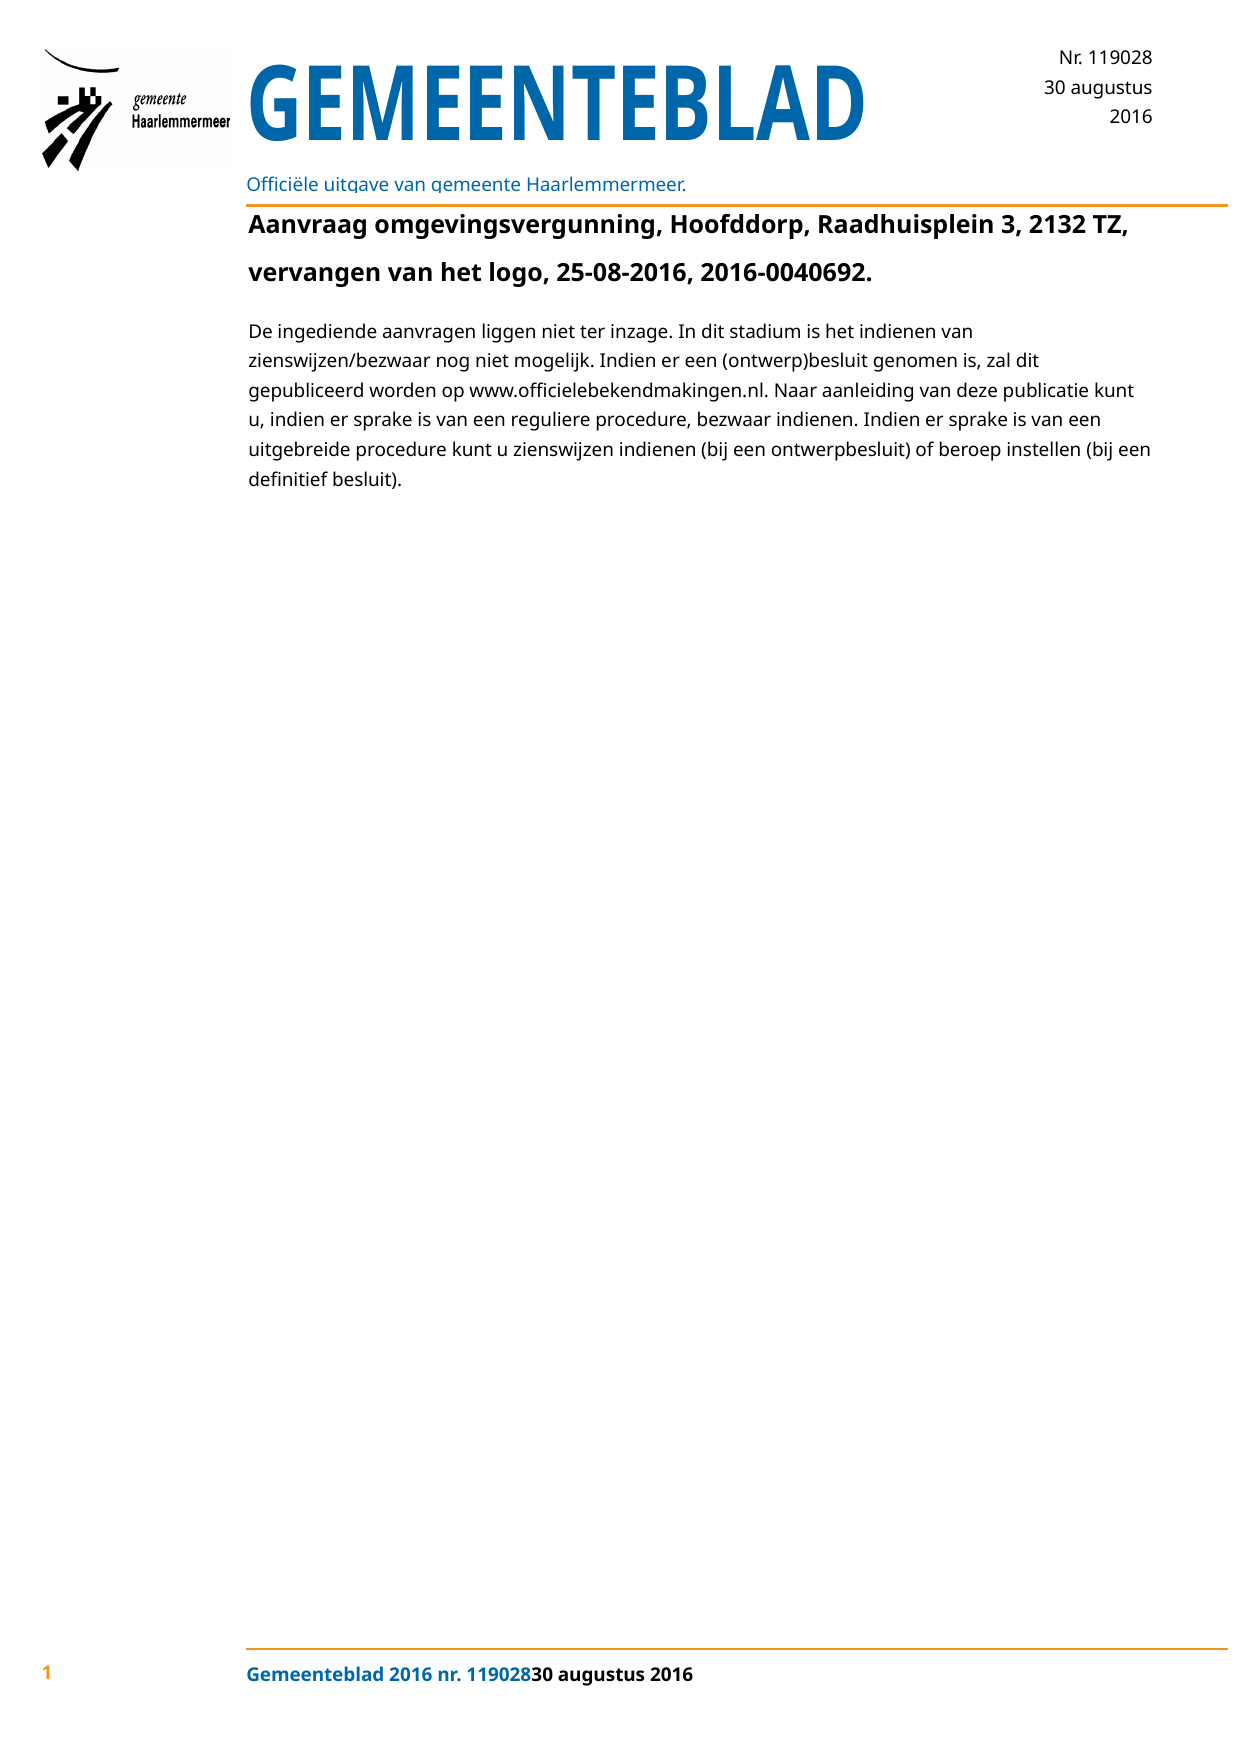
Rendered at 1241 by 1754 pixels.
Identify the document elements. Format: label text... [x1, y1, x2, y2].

text De ingediende aanvragen liggen niet ter inzage. In dit stadium is het indienen van zienswijzen/bezwaar nog niet mogelijk. Indien er een (ontwerp)besluit genomen is, zal dit gepubliceerd worden op www.officielebekendmakingen.nl. Naar aanleiding van deze publicatie kunt u, indien er sprake is van een reguliere procedure, bezwaar indienen. Indien er sprake is van een uitgebreide procedure kunt u zienswijzen indienen (bij een ontwerpbesluit) of beroep instellen (bij een definitief besluit). [248, 318, 1152, 492]
picture [41, 47, 231, 172]
text Aanvraag omgevingsvergunning, Hoofddorp, Raadhuisplein 3, 2132 TZ, vervangen van het logo, 25-08-2016, 2016-0040692. [248, 207, 1152, 288]
